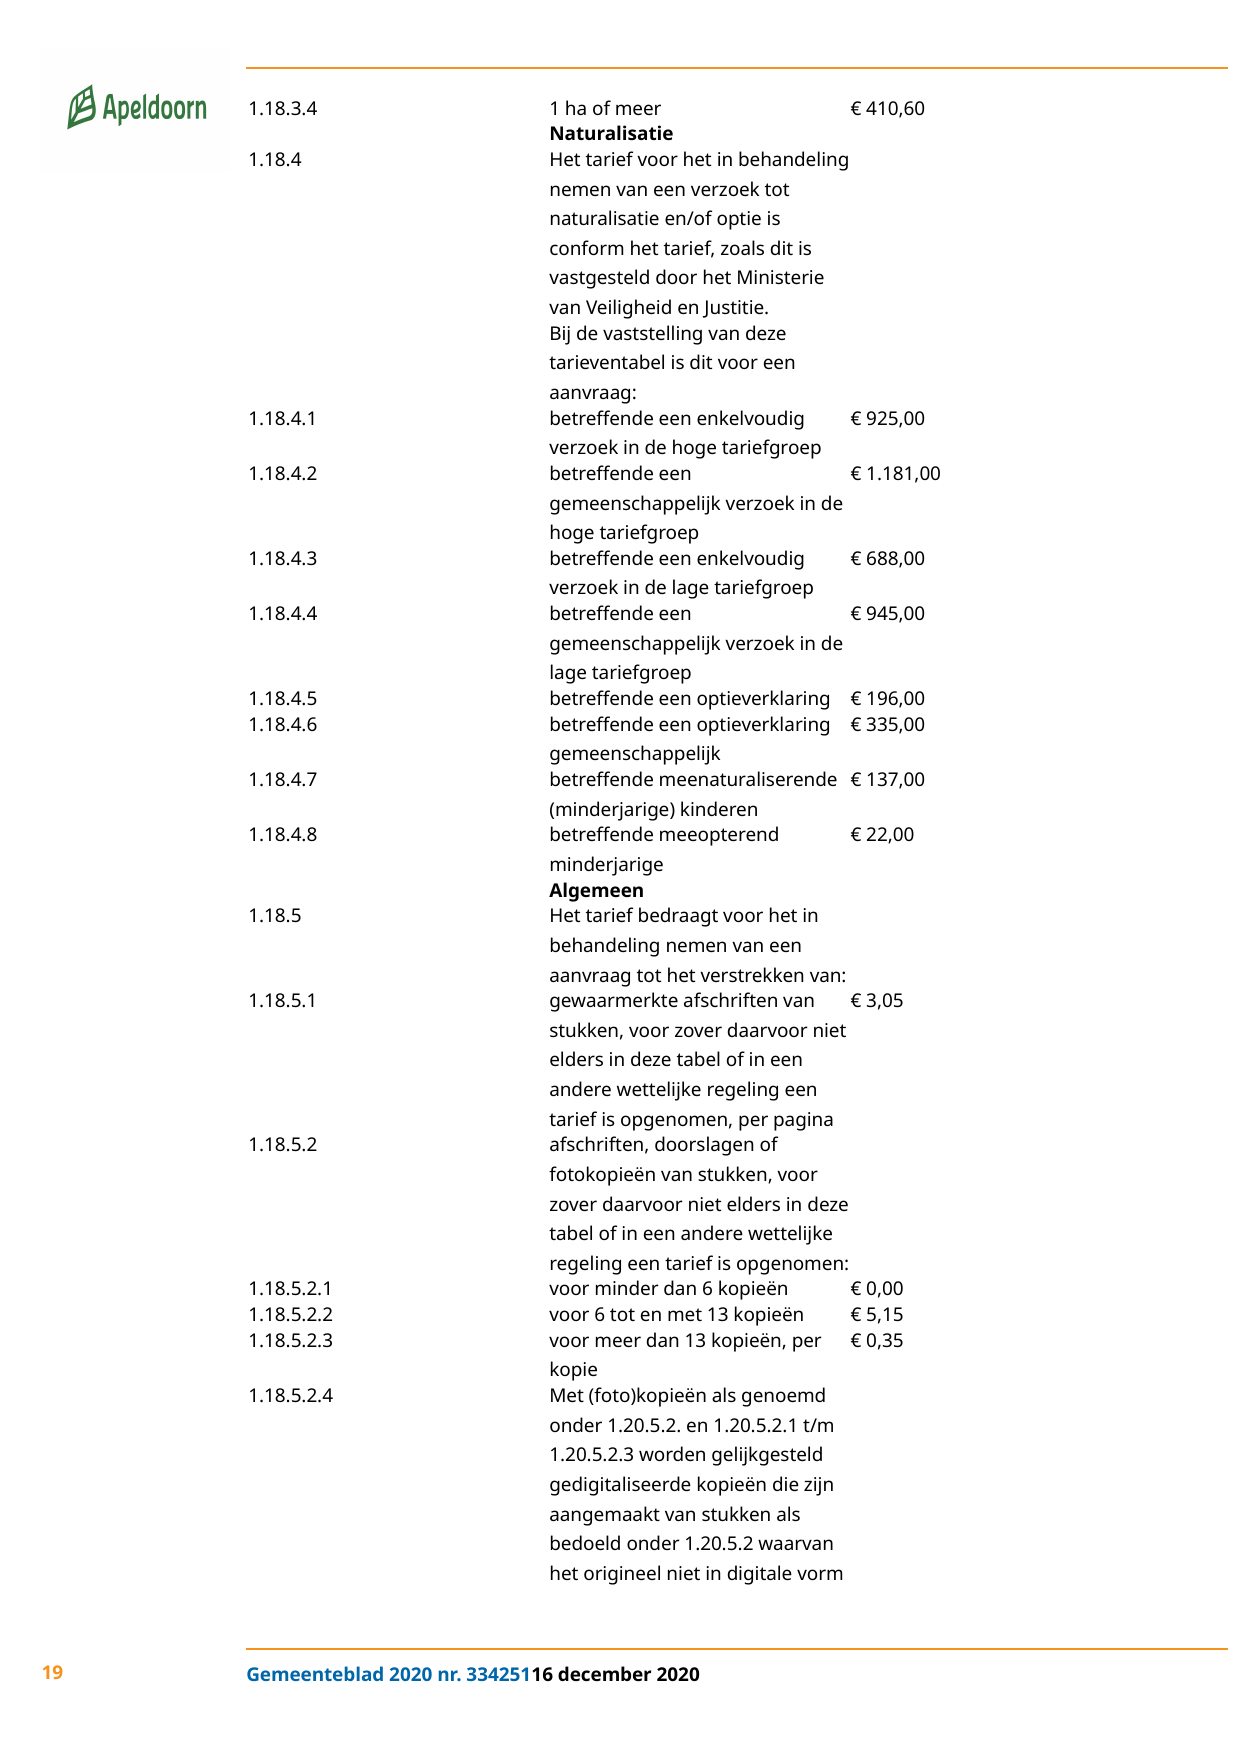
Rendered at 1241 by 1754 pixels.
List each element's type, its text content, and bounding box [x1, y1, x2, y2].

table_cell 1.18.4.2 [248, 460, 549, 545]
table_cell 1.18.5.2.2 [248, 1301, 549, 1327]
table_cell [248, 121, 549, 146]
table_cell Bij de vaststelling van deze tarieventabel is dit voor een aanvraag: [549, 320, 850, 405]
table_cell betreffende een optieverklaring [549, 685, 850, 711]
table_cell 1.18.5.2.3 [248, 1327, 549, 1382]
table_cell [850, 146, 1152, 320]
table_cell € 137,00 [850, 766, 1152, 822]
table_cell 1.18.5.2.4 [248, 1383, 549, 1586]
table_cell 1.18.5.1 [248, 988, 549, 1132]
table_cell 1.18.5.2.1 [248, 1276, 549, 1301]
table_cell [850, 320, 1152, 405]
table_cell € 0,35 [850, 1327, 1152, 1382]
table_cell [850, 121, 1152, 146]
table_cell € 5,15 [850, 1301, 1152, 1327]
table_cell [248, 320, 549, 405]
table_cell € 196,00 [850, 685, 1152, 711]
table_cell € 1.181,00 [850, 460, 1152, 545]
table_cell betreffende een gemeenschappelijk verzoek in de hoge tariefgroep [549, 460, 850, 545]
table_cell voor minder dan 6 kopieën [549, 1276, 850, 1301]
table_cell betreffende een enkelvoudig verzoek in de hoge tariefgroep [549, 405, 850, 460]
table_cell € 688,00 [850, 545, 1152, 600]
table_cell € 925,00 [850, 405, 1152, 460]
table_cell betreffende meenaturaliserende (minderjarige) kinderen [549, 766, 850, 822]
table_cell afschriften, doorslagen of fotokopieën van stukken, voor zover daarvoor niet elders in deze tabel of in een andere wettelijke regeling een tarief is opgenomen: [549, 1132, 850, 1276]
table_cell Algemeen [549, 877, 850, 903]
table_cell 1.18.4.7 [248, 766, 549, 822]
table_cell voor meer dan 13 kopieën, per kopie [549, 1327, 850, 1382]
table_cell betreffende een enkelvoudig verzoek in de lage tariefgroep [549, 545, 850, 600]
table_cell betreffende een optieverklaring gemeenschappelijk [549, 711, 850, 766]
table_cell gewaarmerkte afschriften van stukken, voor zover daarvoor niet elders in deze tabel of in een andere wettelijke regeling een tarief is opgenomen, per pagina [549, 988, 850, 1132]
table_cell 1.18.4.3 [248, 545, 549, 600]
table_cell [248, 877, 549, 903]
table_cell [850, 1383, 1152, 1586]
table_cell 1.18.4.4 [248, 600, 549, 685]
table_cell € 410,60 [850, 95, 1152, 121]
table_cell 1.18.4.6 [248, 711, 549, 766]
table_cell betreffende een gemeenschappelijk verzoek in de lage tariefgroep [549, 600, 850, 685]
table_cell Het tarief bedraagt voor het in behandeling nemen van een aanvraag tot het verstrekken van: [549, 903, 850, 987]
table_cell Met (foto)kopieën als genoemd onder 1.20.5.2. en 1.20.5.2.1 t/m 1.20.5.2.3 worden gelijkgesteld gedigitaliseerde kopieën die zijn aangemaakt van stukken als bedoeld onder 1.20.5.2 waarvan het origineel niet in digitale vorm [549, 1383, 850, 1586]
table_cell 1 ha of meer [549, 95, 850, 121]
table_cell betreffende meeopterend minderjarige [549, 822, 850, 877]
table_cell 1.18.3.4 [248, 95, 549, 121]
table_cell 1.18.5.2 [248, 1132, 549, 1276]
table_cell € 335,00 [850, 711, 1152, 766]
table_cell [850, 903, 1152, 987]
table_cell € 22,00 [850, 822, 1152, 877]
table_cell 1.18.4 [248, 146, 549, 320]
table_cell € 3,05 [850, 988, 1152, 1132]
table_cell 1.18.4.5 [248, 685, 549, 711]
table_cell [850, 877, 1152, 903]
table_cell Naturalisatie [549, 121, 850, 146]
table_cell 1.18.5 [248, 903, 549, 987]
table_cell 1.18.4.8 [248, 822, 549, 877]
table_cell € 945,00 [850, 600, 1152, 685]
picture [41, 47, 231, 172]
table_cell voor 6 tot en met 13 kopieën [549, 1301, 850, 1327]
table_cell Het tarief voor het in behandeling nemen van een verzoek tot naturalisatie en/of optie is conform het tarief, zoals dit is vastgesteld door het Ministerie van Veiligheid en Justitie. [549, 146, 850, 320]
table_cell [850, 1132, 1152, 1276]
table_cell € 0,00 [850, 1276, 1152, 1301]
table_cell 1.18.4.1 [248, 405, 549, 460]
